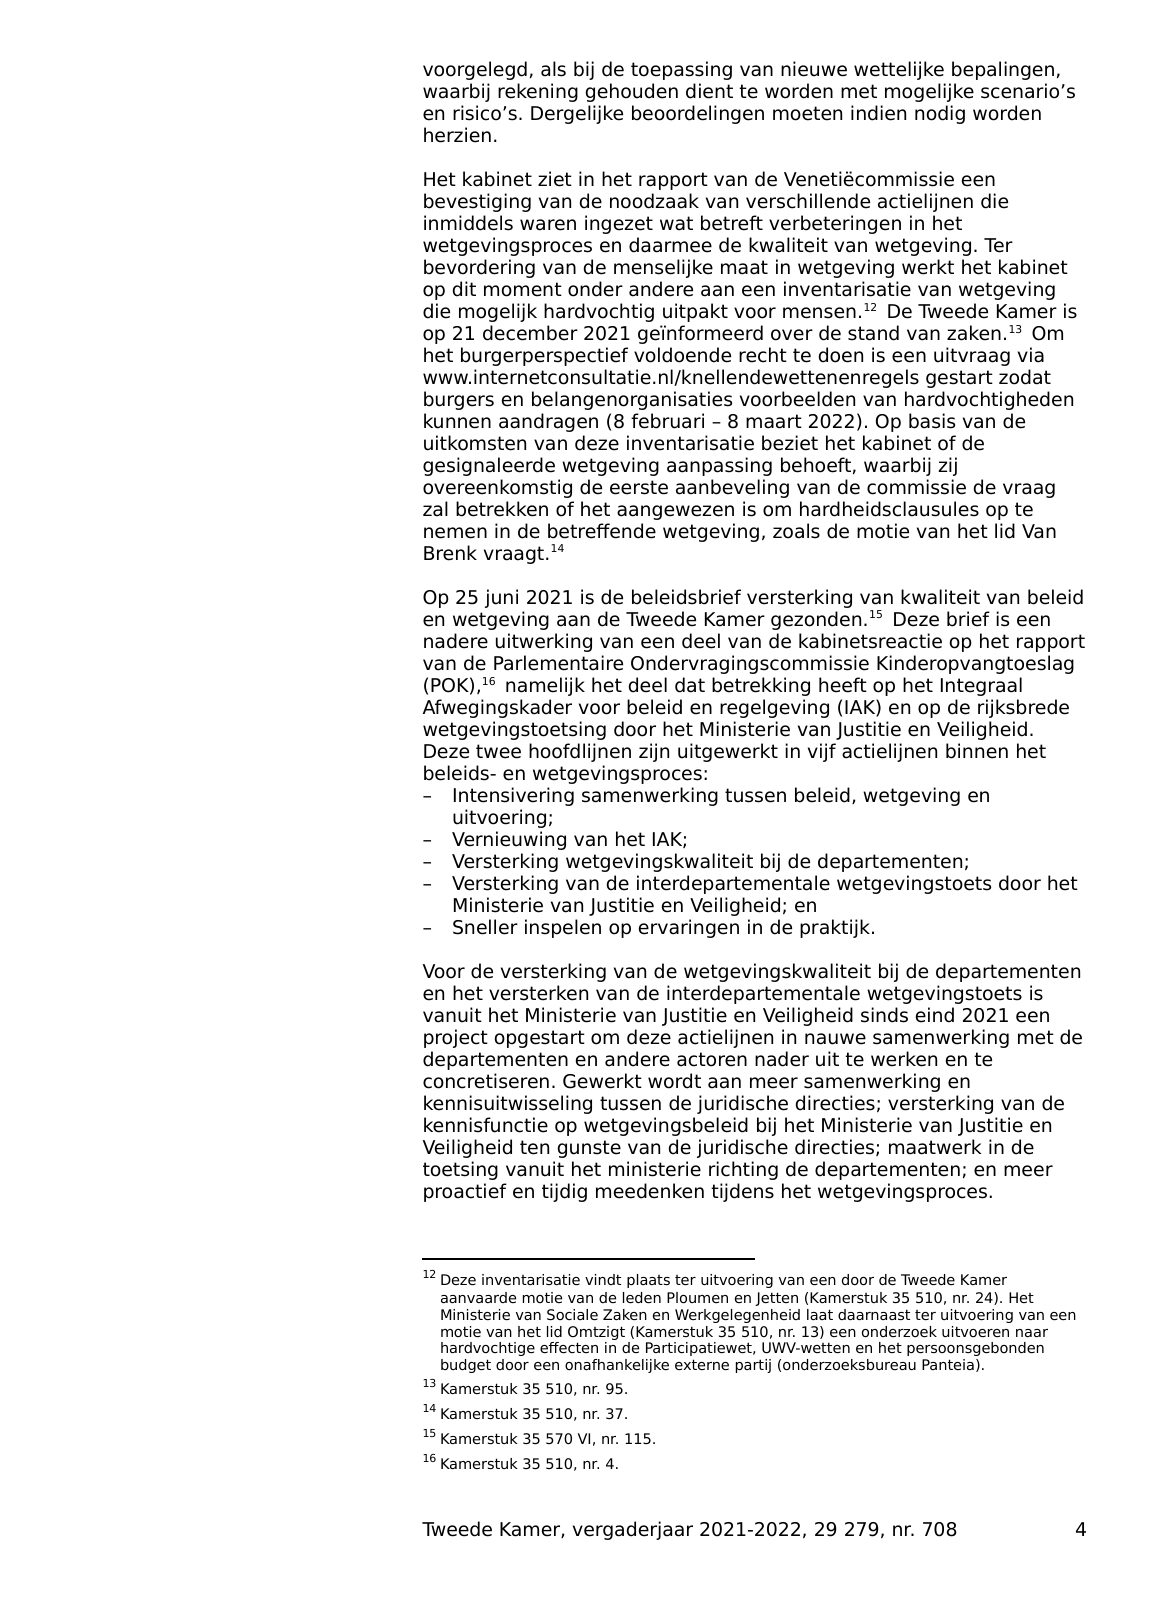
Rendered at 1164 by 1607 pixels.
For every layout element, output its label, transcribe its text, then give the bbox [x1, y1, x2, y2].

text – Vernieuwing van het IAK; [422, 829, 1087, 851]
text Kamerstuk 35 510, nr. 4. [422, 1452, 1087, 1474]
text Op 25 juni 2021 is de beleidsbrief versterking van kwaliteit van beleid en wetgeving aan de Tweede Kamer gezonden. Deze brief is een nadere uitwerking van een deel van de kabinetsreactie op het rapport van de Parlementaire Ondervragingscommissie Kinderopvangtoeslag (POK), namelijk het deel dat betrekking heeft op het Integraal Afwegingskader voor beleid en regelgeving (IAK) en op de rijksbrede wetgevingstoetsing door het Ministerie van Justitie en Veiligheid. Deze twee hoofdlijnen zijn uitgewerkt in vijf actielijnen binnen het beleids- en wetgevingsproces: [422, 587, 1087, 785]
text – Versterking van de interdepartementale wetgevingstoets door het Ministerie van Justitie en Veiligheid; en [422, 873, 1087, 917]
text Kamerstuk 35 510, nr. 95. [422, 1377, 1087, 1399]
text Deze inventarisatie vindt plaats ter uitvoering van een door de Tweede Kamer aanvaarde motie van de leden Ploumen en Jetten (Kamerstuk 35 510, nr. 24). Het Ministerie van Sociale Zaken en Werkgelegenheid laat daarnaast ter uitvoering van een motie van het lid Omtzigt (Kamerstuk 35 510, nr. 13) een onderzoek uitvoeren naar hardvochtige effecten in de Participatiewet, UWV-wetten en het persoonsgebonden budget door een onafhankelijke externe partij (onderzoeksbureau Panteia). [422, 1268, 1087, 1374]
text voorgelegd, als bij de toepassing van nieuwe wettelijke bepalingen, waarbij rekening gehouden dient te worden met mogelijke scenario’s en risico’s. Dergelijke beoordelingen moeten indien nodig worden herzien. [422, 59, 1087, 147]
text Kamerstuk 35 570 VI, nr. 115. [422, 1427, 1087, 1449]
text – Intensivering samenwerking tussen beleid, wetgeving en uitvoering; [422, 785, 1087, 829]
text Het kabinet ziet in het rapport van de Venetiëcommissie een bevestiging van de noodzaak van verschillende actielijnen die inmiddels waren ingezet wat betreft verbeteringen in het wetgevingsproces en daarmee de kwaliteit van wetgeving. Ter bevordering van de menselijke maat in wetgeving werkt het kabinet op dit moment onder andere aan een inventarisatie van wetgeving die mogelijk hardvochtig uitpakt voor mensen. De Tweede Kamer is op 21 december 2021 geïnformeerd over de stand van zaken. Om het burgerperspectief voldoende recht te doen is een uitvraag via www.internetconsultatie.nl/knellendewettenenregels gestart zodat burgers en belangenorganisaties voorbeelden van hardvochtigheden kunnen aandragen (8 februari – 8 maart 2022). Op basis van de uitkomsten van deze inventarisatie beziet het kabinet of de gesignaleerde wetgeving aanpassing behoeft, waarbij zij overeenkomstig de eerste aanbeveling van de commissie de vraag zal betrekken of het aangewezen is om hardheidsclausules op te nemen in de betreffende wetgeving, zoals de motie van het lid Van Brenk vraagt. [422, 169, 1087, 565]
text – Sneller inspelen op ervaringen in de praktijk. [422, 917, 1087, 939]
text Kamerstuk 35 510, nr. 37. [422, 1402, 1087, 1424]
text Voor de versterking van de wetgevingskwaliteit bij de departementen en het versterken van de interdepartementale wetgevingstoets is vanuit het Ministerie van Justitie en Veiligheid sinds eind 2021 een project opgestart om deze actielijnen in nauwe samenwerking met de departementen en andere actoren nader uit te werken en te concretiseren. Gewerkt wordt aan meer samenwerking en kennisuitwisseling tussen de juridische directies; versterking van de kennisfunctie op wetgevingsbeleid bij het Ministerie van Justitie en Veiligheid ten gunste van de juridische directies; maatwerk in de toetsing vanuit het ministerie richting de departementen; en meer proactief en tijdig meedenken tijdens het wetgevingsproces. [422, 961, 1087, 1203]
text – Versterking wetgevingskwaliteit bij de departementen; [422, 851, 1087, 873]
